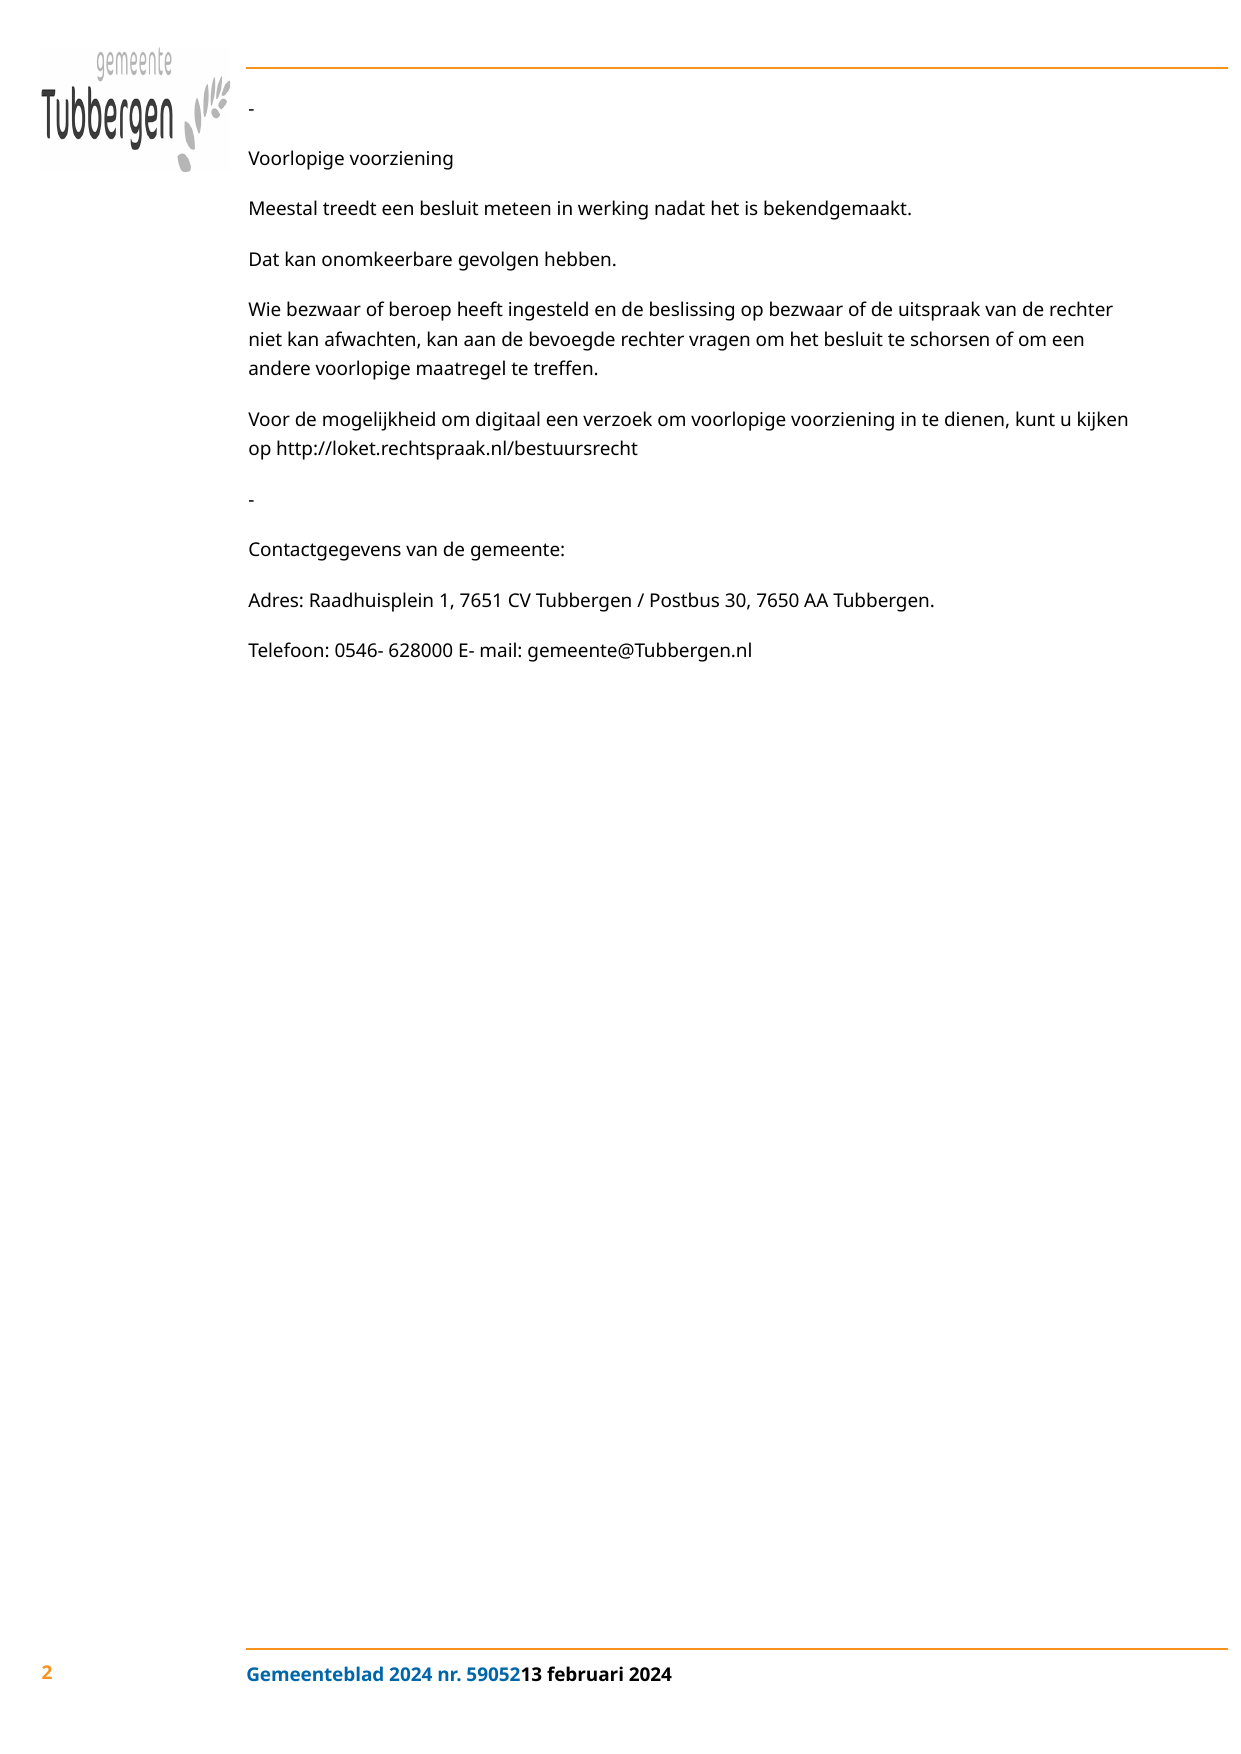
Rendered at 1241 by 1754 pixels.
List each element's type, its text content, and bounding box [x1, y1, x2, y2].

text Adres: Raadhuisplein 1, 7651 CV Tubbergen / Postbus 30, 7650 AA Tubbergen. [248, 587, 1152, 613]
text Dat kan onomkeerbare gevolgen hebben. [248, 246, 1152, 272]
picture [41, 47, 231, 172]
text Voor de mogelijkheid om digitaal een verzoek om voorlopige voorziening in te dienen, kunt u kijken op http://loket.rechtspraak.nl/bestuursrecht [248, 406, 1152, 461]
text Telefoon: 0546- 628000 E- mail: gemeente@Tubbergen.nl [248, 637, 1152, 663]
text Wie bezwaar of beroep heeft ingesteld en de beslissing op bezwaar of de uitspraak van de rechter niet kan afwachten, kan aan de bevoegde rechter vragen om het besluit te schorsen of om een andere voorlopige maatregel te treffen. [248, 296, 1152, 381]
text - [248, 95, 1152, 121]
text Voorlopige voorziening [248, 145, 1152, 171]
text Meestal treedt een besluit meteen in werking nadat het is bekendgemaakt. [248, 196, 1152, 221]
text - [248, 486, 1152, 512]
text Contactgegevens van de gemeente: [248, 536, 1152, 562]
